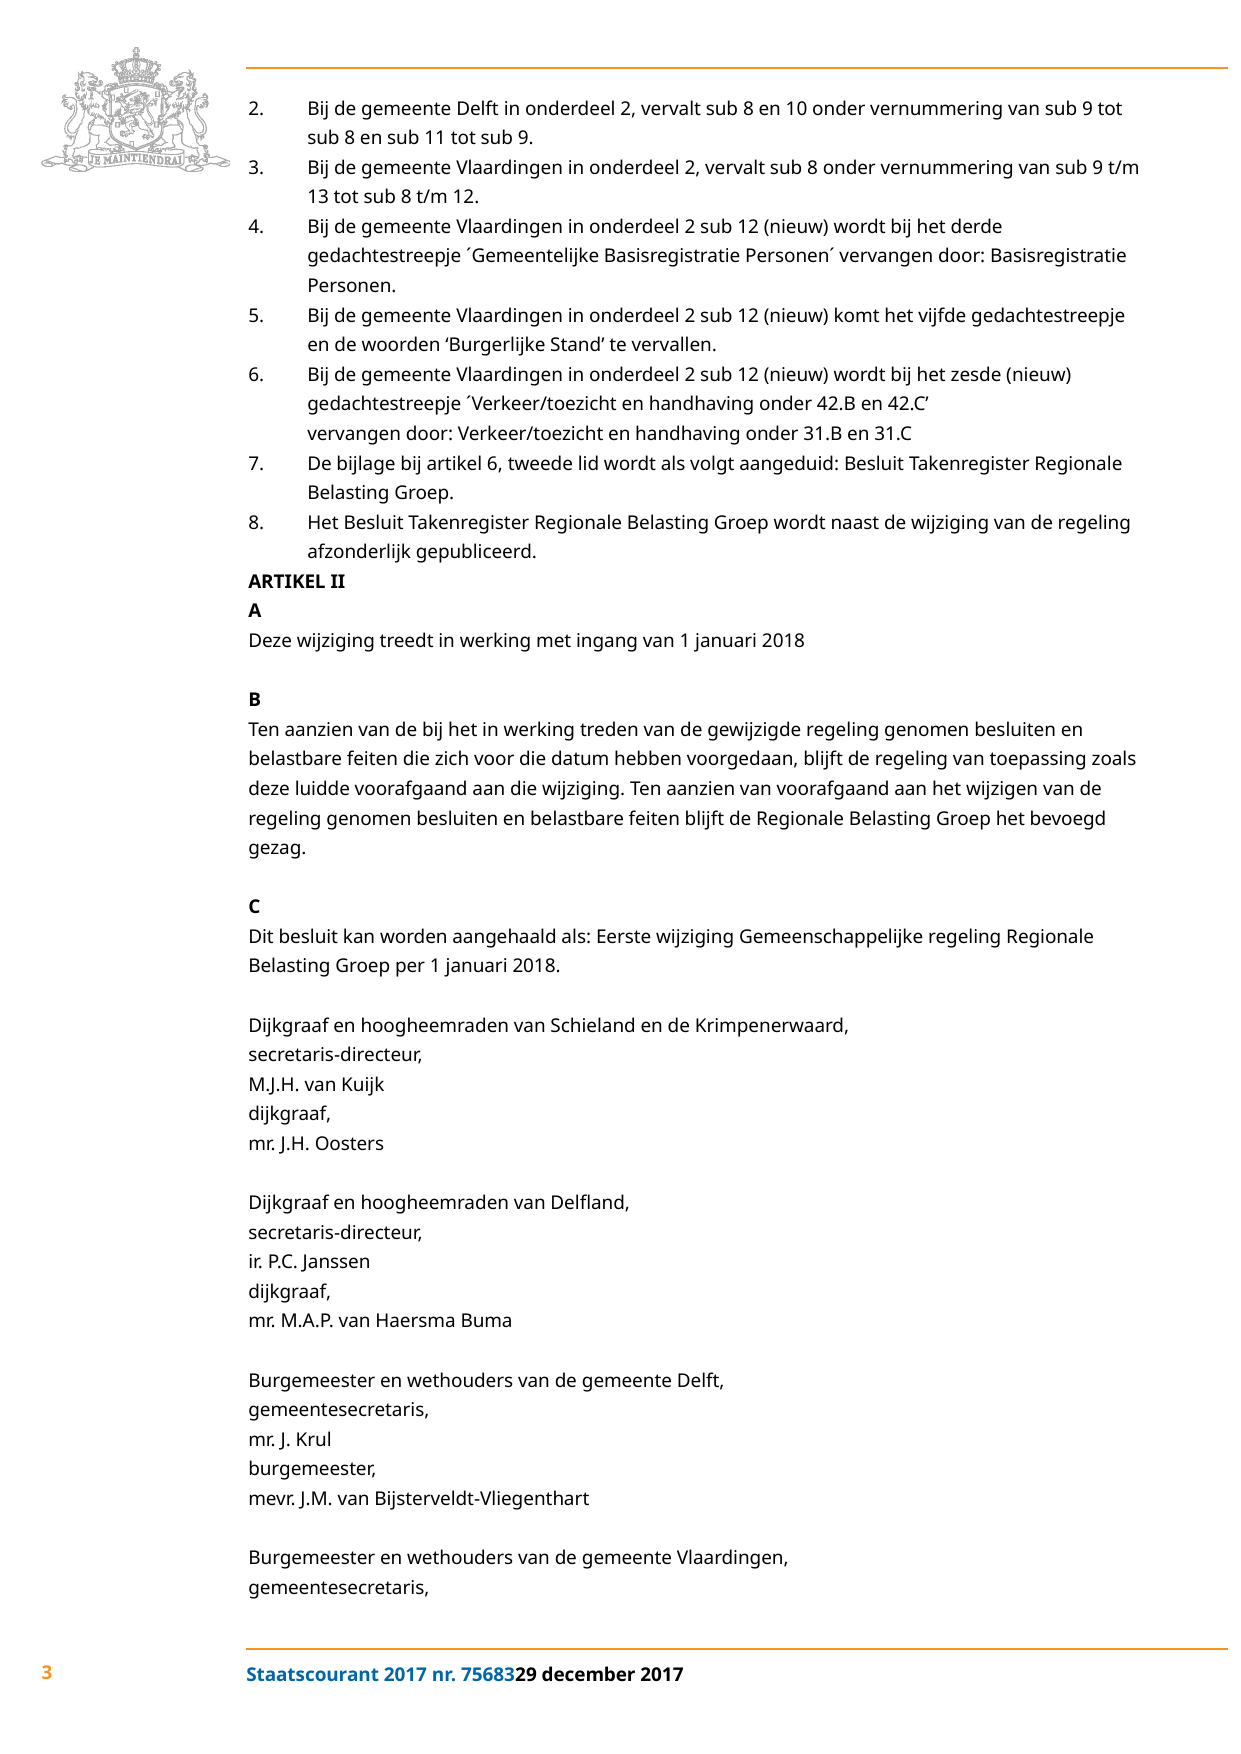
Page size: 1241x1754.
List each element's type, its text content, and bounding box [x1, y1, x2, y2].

text dijkgraaf, [248, 1101, 1152, 1126]
text mr. M.A.P. van Haersma Buma [248, 1308, 1152, 1333]
text A [248, 598, 1152, 623]
list Bij de gemeente Vlaardingen in onderdeel 2 sub 12 (nieuw) wordt bij het derde gedachtestreepje ´Gemeentelijke Basisregistratie Personen´ vervangen door: Basisregistratie Personen. [248, 213, 1152, 298]
text secretaris-directeur, [248, 1219, 1152, 1245]
text Dijkgraaf en hoogheemraden van Schieland en de Krimpenerwaard, [248, 1012, 1152, 1038]
text mevr. J.M. van Bijsterveldt-Vliegenthart [248, 1485, 1152, 1511]
list Bij de gemeente Vlaardingen in onderdeel 2, vervalt sub 8 onder vernummering van sub 9 t/m 13 tot sub 8 t/m 12. [248, 154, 1152, 209]
list vervangen door: Verkeer/toezicht en handhaving onder 31.B en 31.C [248, 420, 1152, 446]
text ir. P.C. Janssen [248, 1248, 1152, 1274]
text Dijkgraaf en hoogheemraden van Delfland, [248, 1189, 1152, 1215]
text Dit besluit kan worden aangehaald als: Eerste wijziging Gemeenschappelijke regeling Regionale Belasting Groep per 1 januari 2018. [248, 923, 1152, 978]
text mr. J. Krul [248, 1426, 1152, 1452]
text Ten aanzien van de bij het in werking treden van de gewijzigde regeling genomen besluiten en belastbare feiten die zich voor die datum hebben voorgedaan, blijft de regeling van toepassing zoals deze luidde voorafgaand aan die wijziging. Ten aanzien van voorafgaand aan het wijzigen van de regeling genomen besluiten en belastbare feiten blijft de Regionale Belasting Groep het bevoegd gezag. [248, 716, 1152, 860]
text Burgemeester en wethouders van de gemeente Vlaardingen, [248, 1544, 1152, 1570]
text Burgemeester en wethouders van de gemeente Delft, [248, 1367, 1152, 1393]
text secretaris-directeur, [248, 1041, 1152, 1067]
text gemeentesecretaris, [248, 1574, 1152, 1600]
text C [248, 893, 1152, 919]
list Bij de gemeente Delft in onderdeel 2, vervalt sub 8 en 10 onder vernummering van sub 9 tot sub 8 en sub 11 tot sub 9. [248, 95, 1152, 150]
list Bij de gemeente Vlaardingen in onderdeel 2 sub 12 (nieuw) wordt bij het zesde (nieuw) gedachtestreepje ´Verkeer/toezicht en handhaving onder 42.B en 42.C’ [248, 361, 1152, 416]
text M.J.H. van Kuijk [248, 1071, 1152, 1097]
text mr. J.H. Oosters [248, 1130, 1152, 1156]
text ARTIKEL II [248, 568, 1152, 594]
list Het Besluit Takenregister Regionale Belasting Groep wordt naast de wijziging van de regeling afzonderlijk gepubliceerd. [248, 509, 1152, 564]
text gemeentesecretaris, [248, 1396, 1152, 1422]
text Deze wijziging treedt in werking met ingang van 1 januari 2018 [248, 627, 1152, 653]
picture [41, 47, 231, 172]
list De bijlage bij artikel 6, tweede lid wordt als volgt aangeduid: Besluit Takenregister Regionale Belasting Groep. [248, 450, 1152, 505]
text dijkgraaf, [248, 1278, 1152, 1304]
text B [248, 686, 1152, 712]
text burgemeester, [248, 1456, 1152, 1481]
list Bij de gemeente Vlaardingen in onderdeel 2 sub 12 (nieuw) komt het vijfde gedachtestreepje en de woorden ‘Burgerlijke Stand’ te vervallen. [248, 302, 1152, 357]
